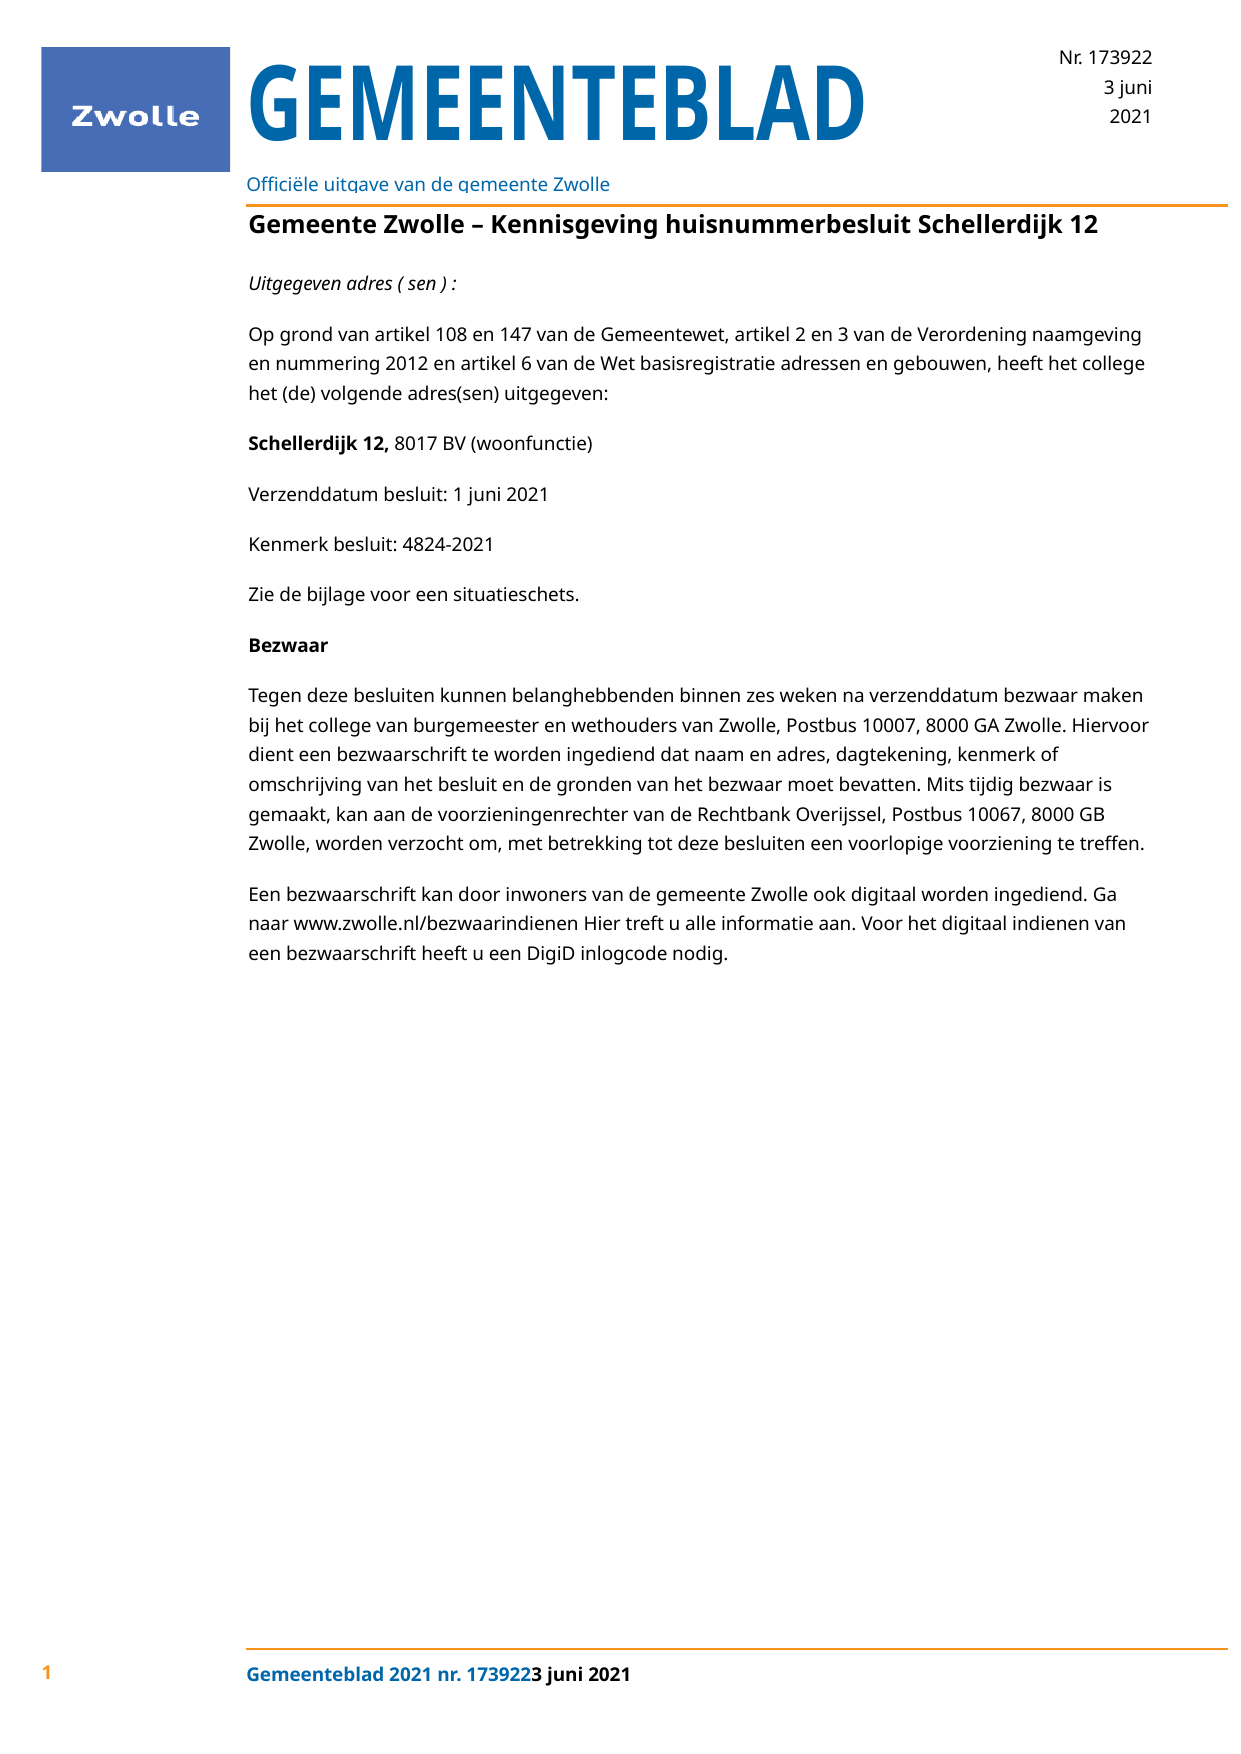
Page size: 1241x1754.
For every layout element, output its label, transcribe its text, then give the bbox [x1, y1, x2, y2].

text Gemeente Zwolle – Kennisgeving huisnummerbesluit Schellerdijk 12 [248, 207, 1152, 241]
text Bezwaar [248, 632, 1152, 658]
picture [41, 47, 231, 172]
text Tegen deze besluiten kunnen belanghebbenden binnen zes weken na verzenddatum bezwaar maken bij het college van burgemeester en wethouders van Zwolle, Postbus 10007, 8000 GA Zwolle. Hiervoor dient een bezwaarschrift te worden ingediend dat naam en adres, dagtekening, kenmerk of omschrijving van het besluit en de gronden van het bezwaar moet bevatten. Mits tijdig bezwaar is gemaakt, kan aan de voorzieningenrechter van de Rechtbank Overijssel, Postbus 10067, 8000 GB Zwolle, worden verzocht om, met betrekking tot deze besluiten een voorlopige voorziening te treffen. [248, 682, 1152, 856]
text Uitgegeven adres ( sen ) : [248, 270, 1152, 296]
text Verzenddatum besluit: 1 juni 2021 [248, 481, 1152, 506]
text Op grond van artikel 108 en 147 van de Gemeentewet, artikel 2 en 3 van de Verordening naamgeving en nummering 2012 en artikel 6 van de Wet basisregistratie adressen en gebouwen, heeft het college het (de) volgende adres(sen) uitgegeven: [248, 321, 1152, 406]
text Schellerdijk 12, 8017 BV (woonfunctie) [248, 430, 1152, 456]
text Zie de bijlage voor een situatieschets. [248, 582, 1152, 607]
text Een bezwaarschrift kan door inwoners van de gemeente Zwolle ook digitaal worden ingediend. Ga naar www.zwolle.nl/bezwaarindienen Hier treft u alle informatie aan. Voor het digitaal indienen van een bezwaarschrift heeft u een DigiD inlogcode nodig. [248, 881, 1152, 966]
text Kenmerk besluit: 4824-2021 [248, 531, 1152, 557]
